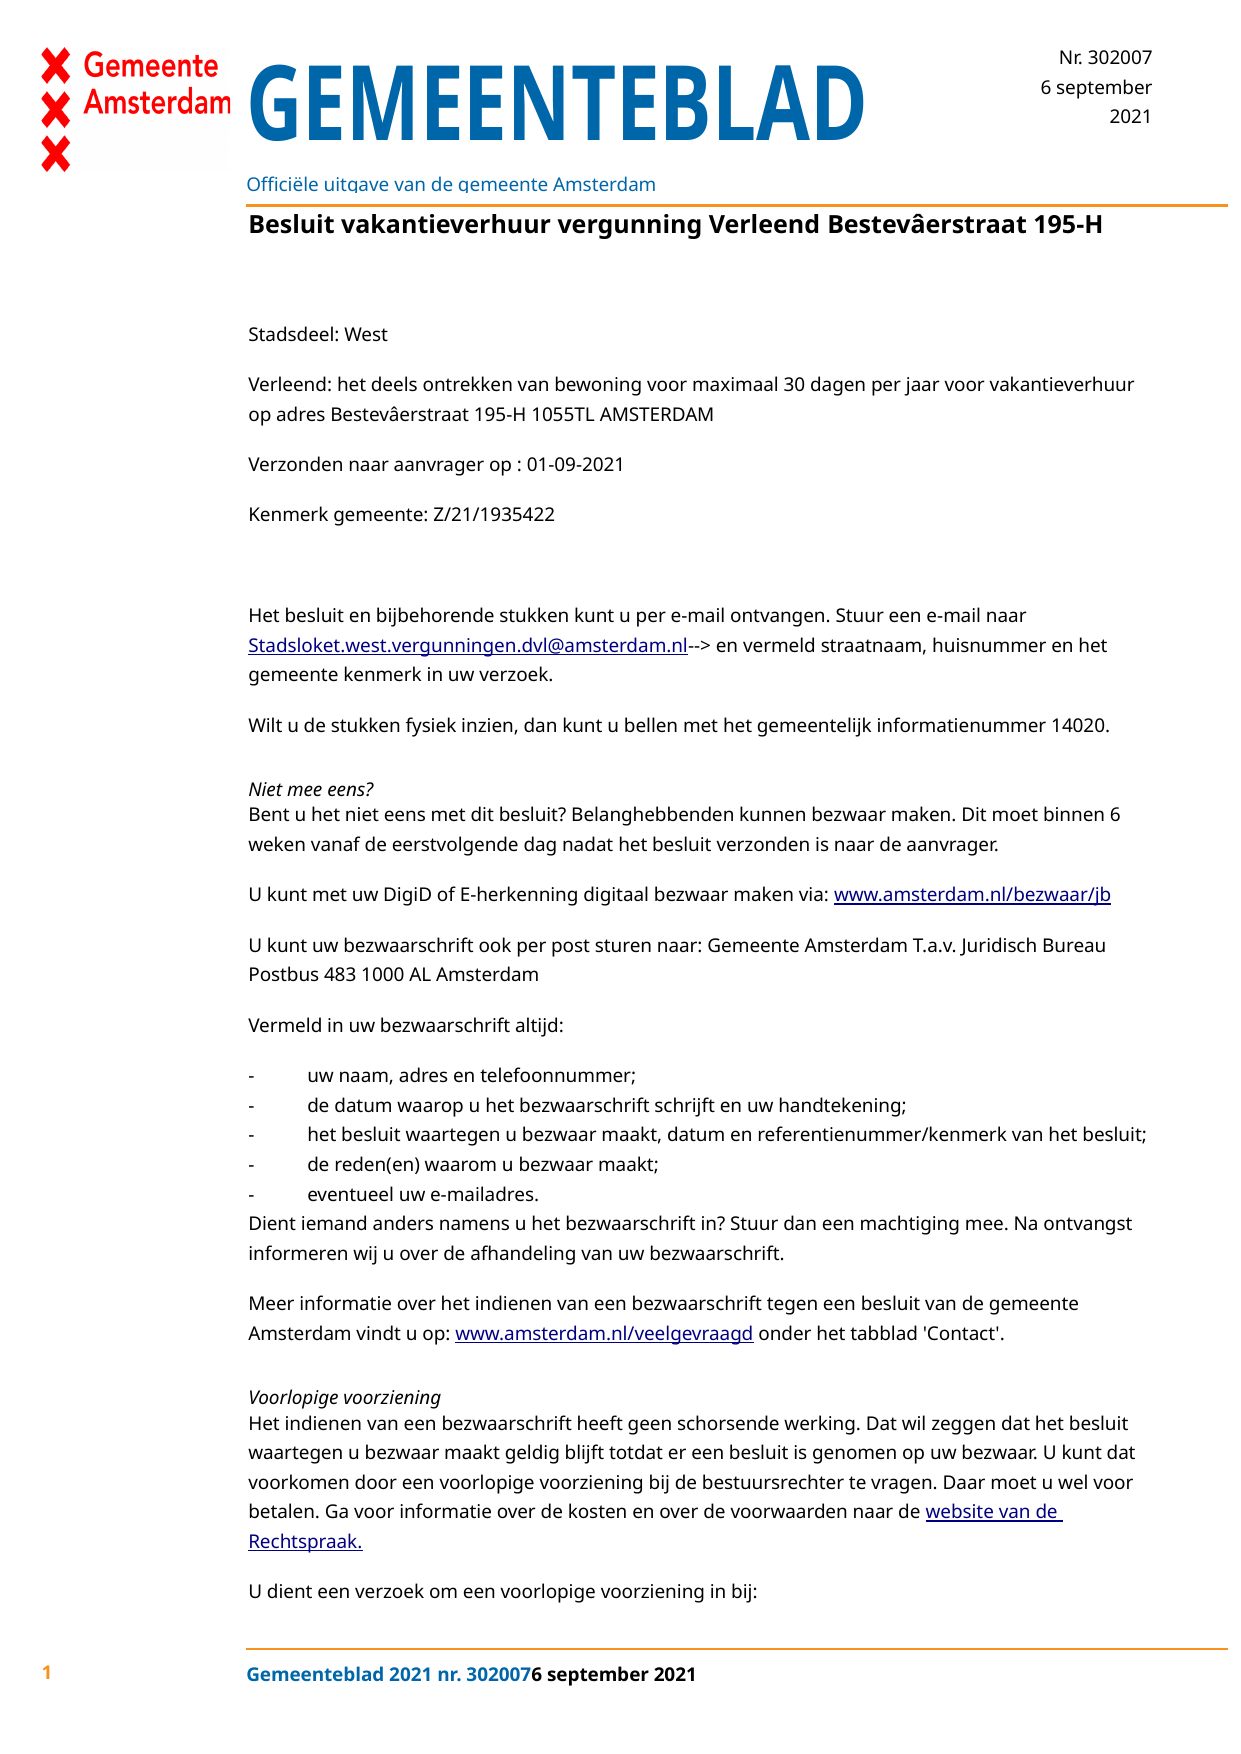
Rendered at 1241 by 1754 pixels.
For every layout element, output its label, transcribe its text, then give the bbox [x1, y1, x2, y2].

text Verzonden naar aanvrager op : 01-09-2021 [248, 451, 1152, 477]
text U kunt met uw DigiD of E-herkenning digitaal bezwaar maken via: www.amsterdam.nl/bezwaar/jb [248, 882, 1152, 907]
text Voorlopige voorziening [248, 1384, 1152, 1410]
list eventueel uw e-mailadres. [248, 1181, 1152, 1207]
list uw naam, adres en telefoonnummer; [248, 1062, 1152, 1088]
text Verleend: het deels ontrekken van bewoning voor maximaal 30 dagen per jaar voor vakantieverhuur op adres Bestevâerstraat 195-H 1055TL AMSTERDAM [248, 371, 1152, 426]
text Stadsdeel: West [248, 321, 1152, 346]
text Wilt u de stukken fysiek inzien, dan kunt u bellen met het gemeentelijk informatienummer 14020. [248, 712, 1152, 738]
text Vermeld in uw bezwaarschrift altijd: [248, 1012, 1152, 1038]
text Besluit vakantieverhuur vergunning Verleend Bestevâerstraat 195-H [248, 207, 1152, 241]
text U kunt uw bezwaarschrift ook per post sturen naar: Gemeente Amsterdam T.a.v. Juridisch Bureau Postbus 483 1000 AL Amsterdam [248, 932, 1152, 987]
text Het besluit en bijbehorende stukken kunt u per e-mail ontvangen. Stuur een e-mail naar Stadsloket.west.vergunningen.dvl@amsterdam.nl--> en vermeld straatnaam, huisnummer en het gemeente kenmerk in uw verzoek. [248, 602, 1152, 687]
text Bent u het niet eens met dit besluit? Belanghebbenden kunnen bezwaar maken. Dit moet binnen 6 weken vanaf de eerstvolgende dag nadat het besluit verzonden is naar de aanvrager. [248, 802, 1152, 857]
text Kenmerk gemeente: Z/21/1935422 [248, 502, 1152, 527]
picture [41, 47, 231, 172]
text Het indienen van een bezwaarschrift heeft geen schorsende werking. Dat wil zeggen dat het besluit waartegen u bezwaar maakt geldig blijft totdat er een besluit is genomen op uw bezwaar. U kunt dat voorkomen door een voorlopige voorziening bij de bestuursrechter te vragen. Daar moet u wel voor betalen. Ga voor informatie over de kosten en over de voorwaarden naar de website van de Rechtspraak. [248, 1410, 1152, 1554]
text Niet mee eens? [248, 776, 1152, 802]
list de reden(en) waarom u bezwaar maakt; [248, 1151, 1152, 1177]
text Dient iemand anders namens u het bezwaarschrift in? Stuur dan een machtiging mee. Na ontvangst informeren wij u over de afhandeling van uw bezwaarschrift. [248, 1210, 1152, 1266]
text Meer informatie over het indienen van een bezwaarschrift tegen een besluit van de gemeente Amsterdam vindt u op: www.amsterdam.nl/veelgevraagd onder het tabblad 'Contact'. [248, 1290, 1152, 1346]
list de datum waarop u het bezwaarschrift schrijft en uw handtekening; [248, 1092, 1152, 1118]
text U dient een verzoek om een voorlopige voorziening in bij: [248, 1578, 1152, 1604]
list het besluit waartegen u bezwaar maakt, datum en referentienummer/kenmerk van het besluit; [248, 1122, 1152, 1147]
